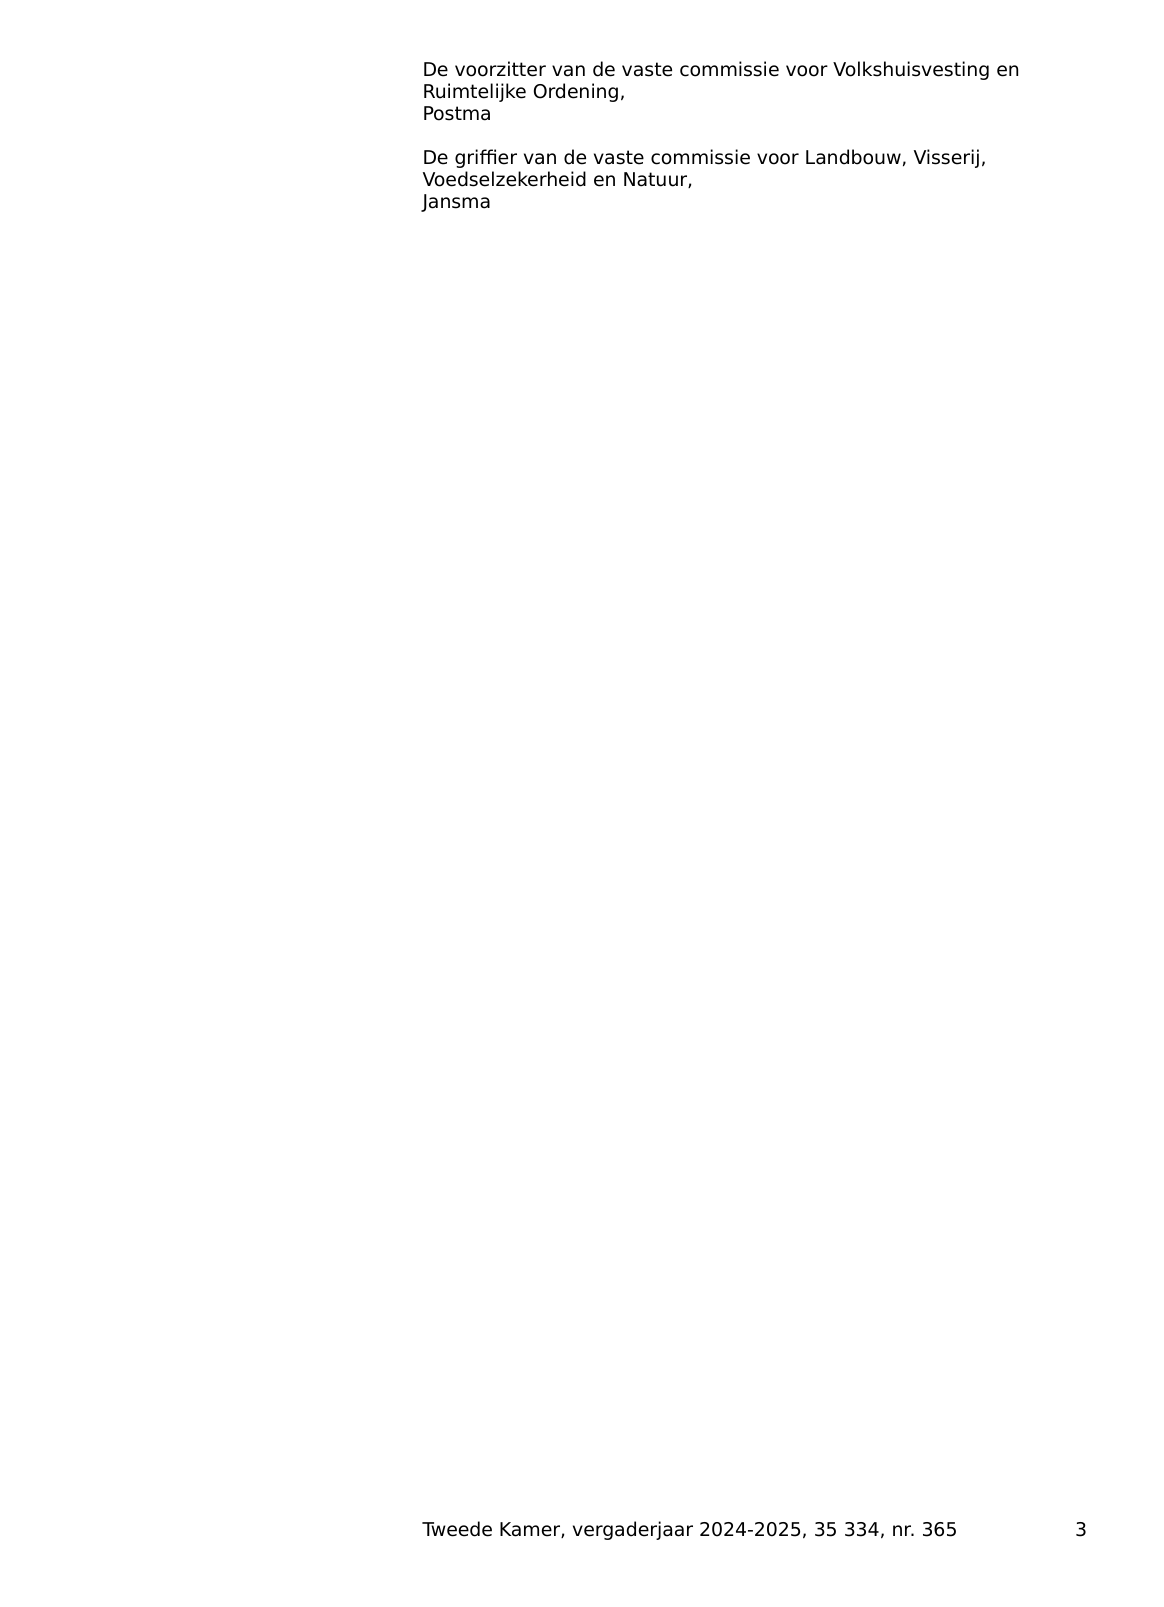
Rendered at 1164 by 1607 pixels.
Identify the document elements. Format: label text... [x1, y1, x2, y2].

text De voorzitter van de vaste commissie voor Volkshuisvesting en Ruimtelijke Ordening, Postma [422, 59, 1087, 125]
text De griffier van de vaste commissie voor Landbouw, Visserij, Voedselzekerheid en Natuur, Jansma [422, 147, 1087, 213]
